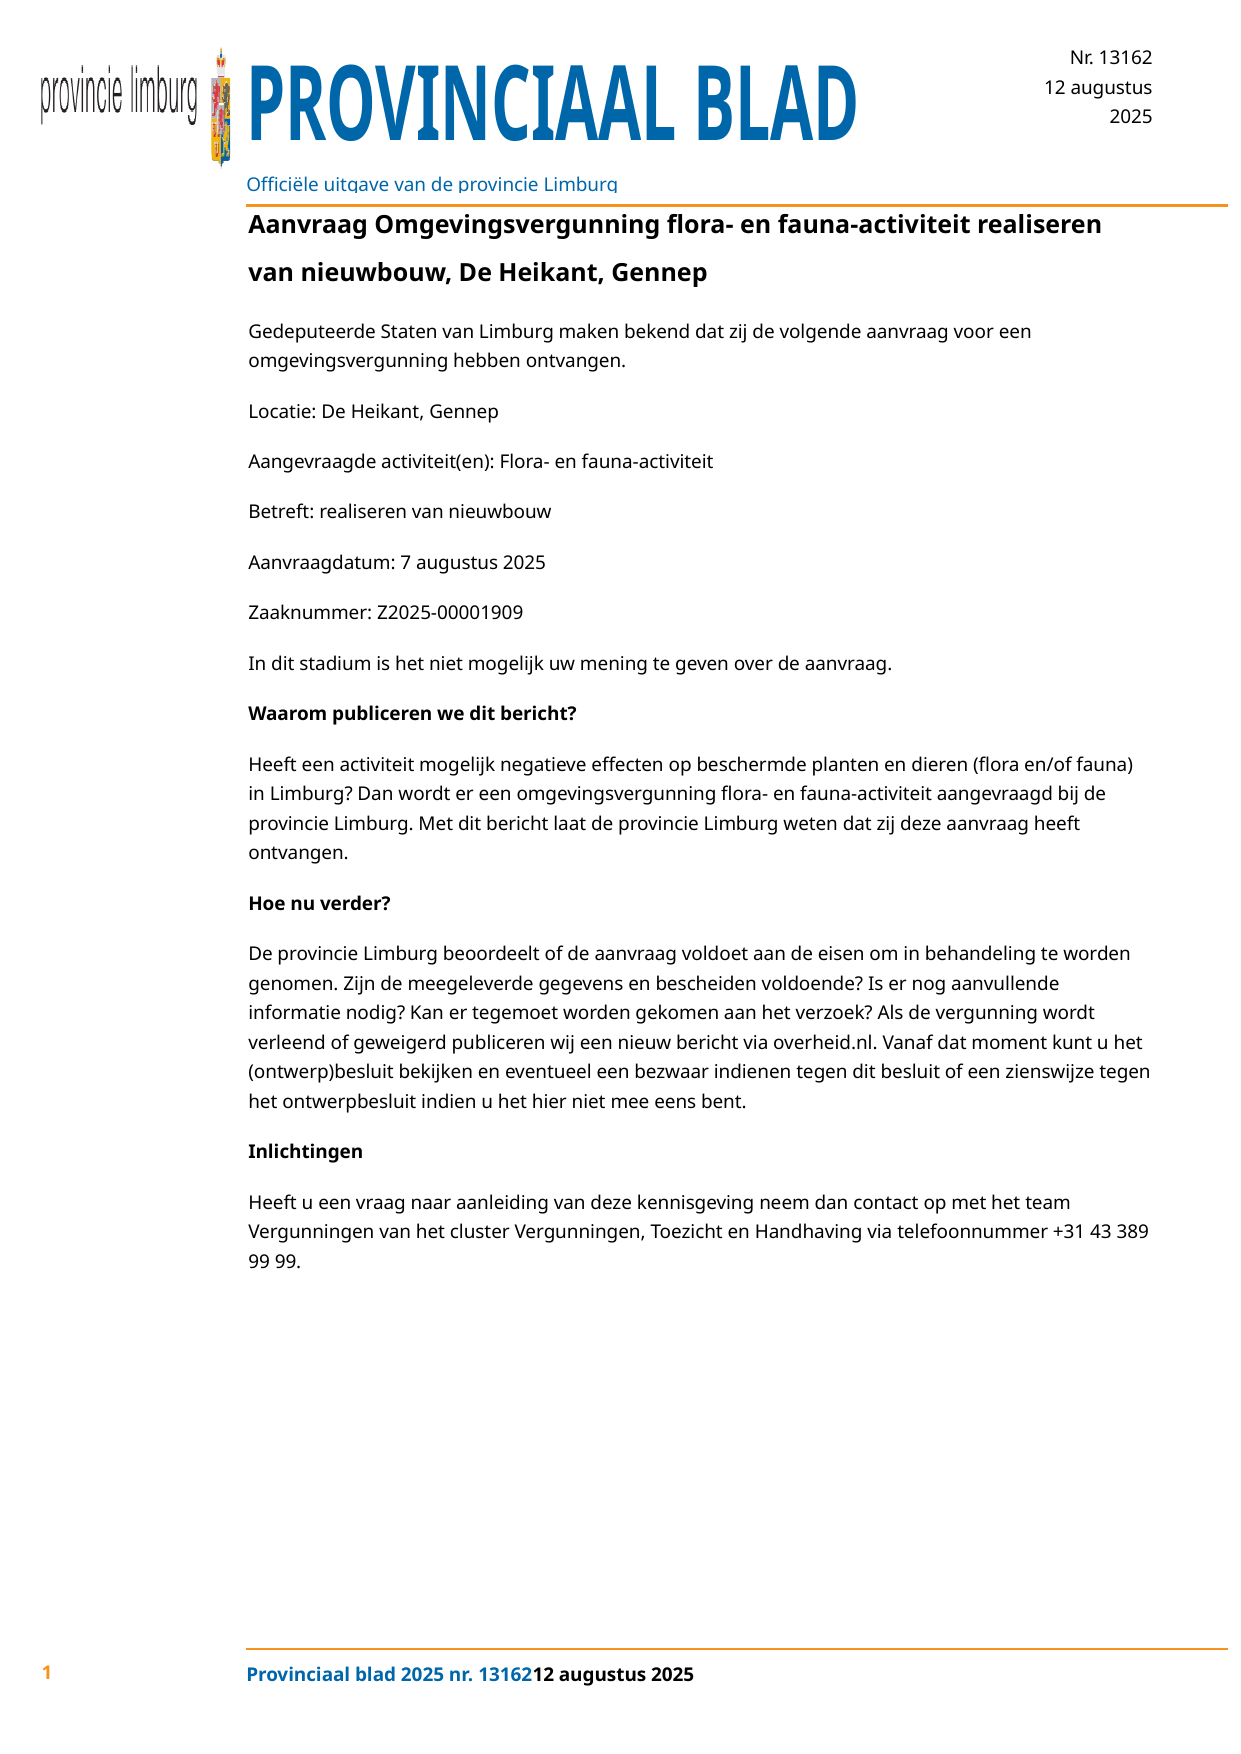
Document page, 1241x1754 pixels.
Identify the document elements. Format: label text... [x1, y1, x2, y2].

text De provincie Limburg beoordeelt of de aanvraag voldoet aan de eisen om in behandeling te worden genomen. Zijn de meegeleverde gegevens en bescheiden voldoende? Is er nog aanvullende informatie nodig? Kan er tegemoet worden gekomen aan het verzoek? Als de vergunning wordt verleend of geweigerd publiceren wij een nieuw bericht via overheid.nl. Vanaf dat moment kunt u het (ontwerp)besluit bekijken en eventueel een bezwaar indienen tegen dit besluit of een zienswijze tegen het ontwerpbesluit indien u het hier niet mee eens bent. [248, 940, 1152, 1114]
text Inlichtingen [248, 1139, 1152, 1164]
text Locatie: De Heikant, Gennep [248, 398, 1152, 424]
picture [41, 47, 231, 172]
text Aangevraagde activiteit(en): Flora- en fauna-activiteit [248, 448, 1152, 474]
text Hoe nu verder? [248, 890, 1152, 916]
text Gedeputeerde Staten van Limburg maken bekend dat zij de volgende aanvraag voor een omgevingsvergunning hebben ontvangen. [248, 318, 1152, 373]
text Heeft een activiteit mogelijk negatieve effecten op beschermde planten en dieren (flora en/of fauna) in Limburg? Dan wordt er een omgevingsvergunning flora- en fauna-activiteit aangevraagd bij de provincie Limburg. Met dit bericht laat de provincie Limburg weten dat zij deze aanvraag heeft ontvangen. [248, 751, 1152, 865]
text In dit stadium is het niet mogelijk uw mening te geven over de aanvraag. [248, 650, 1152, 676]
text Aanvraagdatum: 7 augustus 2025 [248, 549, 1152, 575]
text Betreft: realiseren van nieuwbouw [248, 499, 1152, 524]
text Zaaknummer: Z2025-00001909 [248, 599, 1152, 625]
text Aanvraag Omgevingsvergunning flora- en fauna-activiteit realiseren van nieuwbouw, De Heikant, Gennep [248, 207, 1152, 288]
text Waarom publiceren we dit bericht? [248, 700, 1152, 726]
text Heeft u een vraag naar aanleiding van deze kennisgeving neem dan contact op met het team Vergunningen van het cluster Vergunningen, Toezicht en Handhaving via telefoonnummer +31 43 389 99 99. [248, 1189, 1152, 1274]
